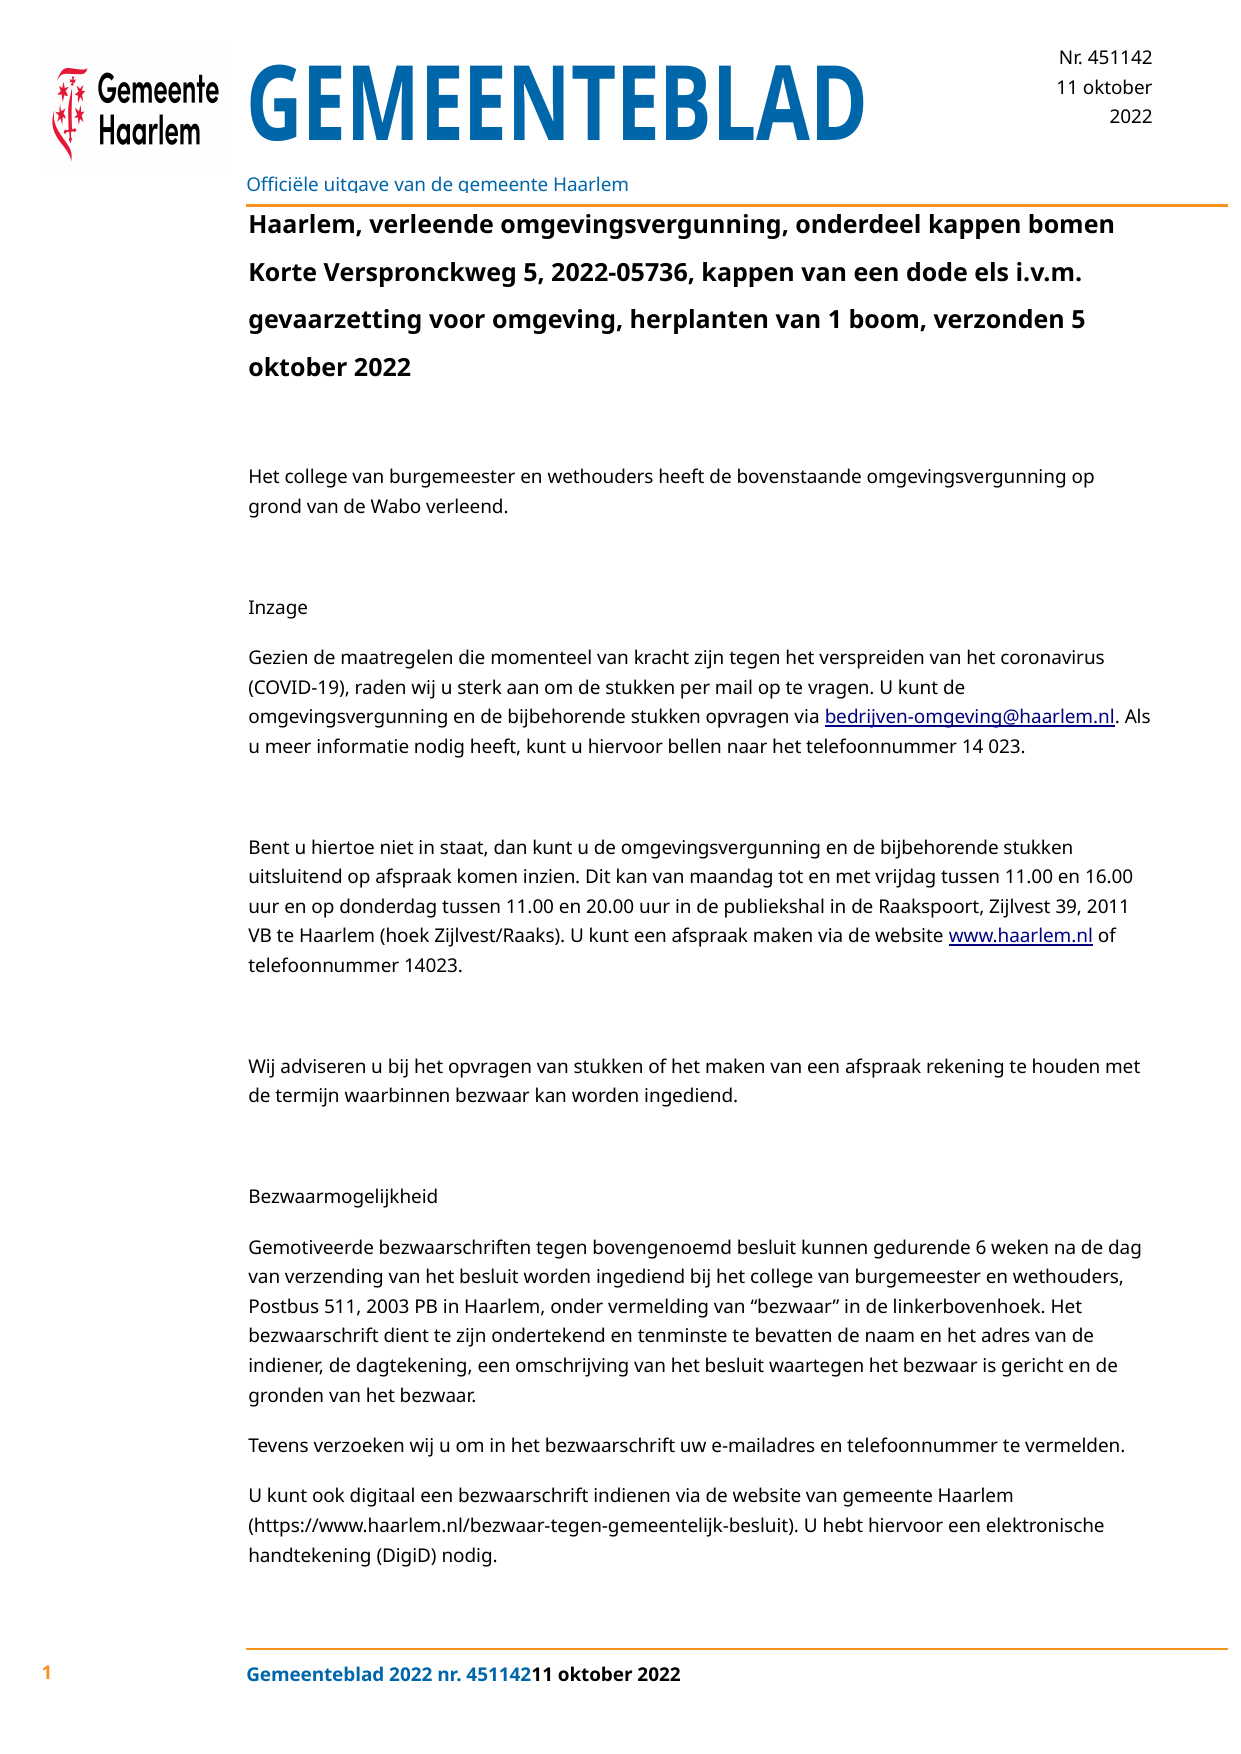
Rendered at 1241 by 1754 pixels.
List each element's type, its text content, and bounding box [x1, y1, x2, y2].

text Tevens verzoeken wij u om in het bezwaarschrift uw e-mailadres en telefoonnummer te vermelden. [248, 1432, 1152, 1458]
text Gemotiveerde bezwaarschriften tegen bovengenoemd besluit kunnen gedurende 6 weken na de dag van verzending van het besluit worden ingediend bij het college van burgemeester en wethouders, Postbus 511, 2003 PB in Haarlem, onder vermelding van “bezwaar” in de linkerbovenhoek. Het bezwaarschrift dient te zijn ondertekend en tenminste te bevatten de naam en het adres van de indiener, de dagtekening, een omschrijving van het besluit waartegen het bezwaar is gericht en de gronden van het bezwaar. [248, 1234, 1152, 1408]
text Het college van burgemeester en wethouders heeft de bovenstaande omgevingsvergunning op grond van de Wabo verleend. [248, 463, 1152, 519]
picture [41, 47, 231, 172]
text Haarlem, verleende omgevingsvergunning, onderdeel kappen bomen Korte Verspronckweg 5, 2022-05736, kappen van een dode els i.v.m. gevaarzetting voor omgeving, herplanten van 1 boom, verzonden 5 oktober 2022 [248, 207, 1152, 384]
text Inzage [248, 594, 1152, 620]
text Bezwaarmogelijkheid [248, 1183, 1152, 1209]
text Gezien de maatregelen die momenteel van kracht zijn tegen het verspreiden van het coronavirus (COVID-19), raden wij u sterk aan om de stukken per mail op te vragen. U kunt de omgevingsvergunning en de bijbehorende stukken opvragen via bedrijven-omgeving@haarlem.nl. Als u meer informatie nodig heeft, kunt u hiervoor bellen naar het telefoonnummer 14 023. [248, 644, 1152, 759]
text Bent u hiertoe niet in staat, dan kunt u de omgevingsvergunning en de bijbehorende stukken uitsluitend op afspraak komen inzien. Dit kan van maandag tot en met vrijdag tussen 11.00 en 16.00 uur en op donderdag tussen 11.00 en 20.00 uur in de publiekshal in de Raakspoort, Zijlvest 39, 2011 VB te Haarlem (hoek Zijlvest/Raaks). U kunt een afspraak maken via de website www.haarlem.nl of telefoonnummer 14023. [248, 834, 1152, 978]
text U kunt ook digitaal een bezwaarschrift indienen via de website van gemeente Haarlem (https://www.haarlem.nl/bezwaar-tegen-gemeentelijk-besluit). U hebt hiervoor een elektronische handtekening (DigiD) nodig. [248, 1483, 1152, 1568]
text Wij adviseren u bij het opvragen van stukken of het maken van een afspraak rekening te houden met de termijn waarbinnen bezwaar kan worden ingediend. [248, 1053, 1152, 1108]
